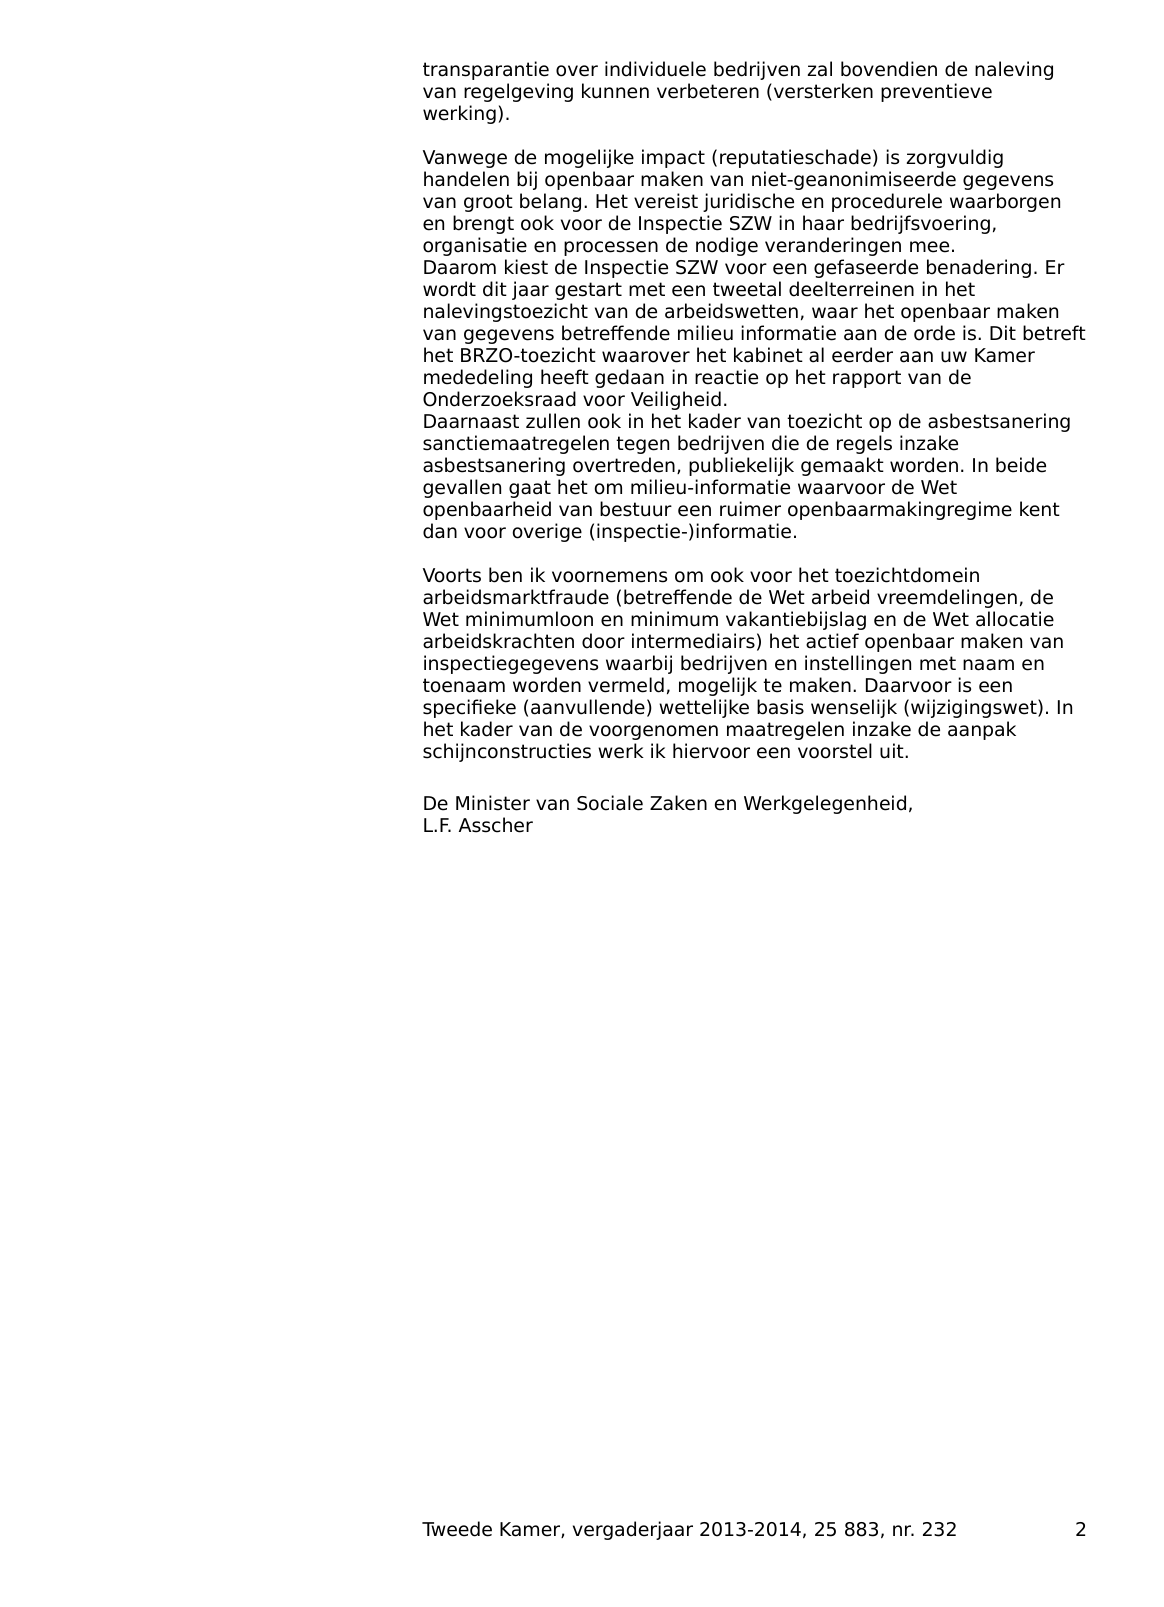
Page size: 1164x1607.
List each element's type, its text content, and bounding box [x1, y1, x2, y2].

text Voorts ben ik voornemens om ook voor het toezichtdomein arbeidsmarktfraude (betreffende de Wet arbeid vreemdelingen, de Wet minimumloon en minimum vakantiebijslag en de Wet allocatie arbeidskrachten door intermediairs) het actief openbaar maken van inspectiegegevens waarbij bedrijven en instellingen met naam en toenaam worden vermeld, mogelijk te maken. Daarvoor is een specifieke (aanvullende) wettelijke basis wenselijk (wijzigingswet). In het kader van de voorgenomen maatregelen inzake de aanpak schijnconstructies werk ik hiervoor een voorstel uit. [422, 565, 1087, 763]
text De Minister van Sociale Zaken en Werkgelegenheid, L.F. Asscher [422, 793, 1087, 837]
text Daarnaast zullen ook in het kader van toezicht op de asbestsanering sanctiemaatregelen tegen bedrijven die de regels inzake asbestsanering overtreden, publiekelijk gemaakt worden. In beide gevallen gaat het om milieu-informatie waarvoor de Wet openbaarheid van bestuur een ruimer openbaarmakingregime kent dan voor overige (inspectie-)informatie. [422, 411, 1087, 543]
text Vanwege de mogelijke impact (reputatieschade) is zorgvuldig handelen bij openbaar maken van niet-geanonimiseerde gegevens van groot belang. Het vereist juridische en procedurele waarborgen en brengt ook voor de Inspectie SZW in haar bedrijfsvoering, organisatie en processen de nodige veranderingen mee. [422, 147, 1087, 257]
text transparantie over individuele bedrijven zal bovendien de naleving van regelgeving kunnen verbeteren (versterken preventieve werking). [422, 59, 1087, 125]
text Daarom kiest de Inspectie SZW voor een gefaseerde benadering. Er wordt dit jaar gestart met een tweetal deelterreinen in het nalevingstoezicht van de arbeidswetten, waar het openbaar maken van gegevens betreffende milieu informatie aan de orde is. Dit betreft het BRZO-toezicht waarover het kabinet al eerder aan uw Kamer mededeling heeft gedaan in reactie op het rapport van de Onderzoeksraad voor Veiligheid. [422, 257, 1087, 411]
